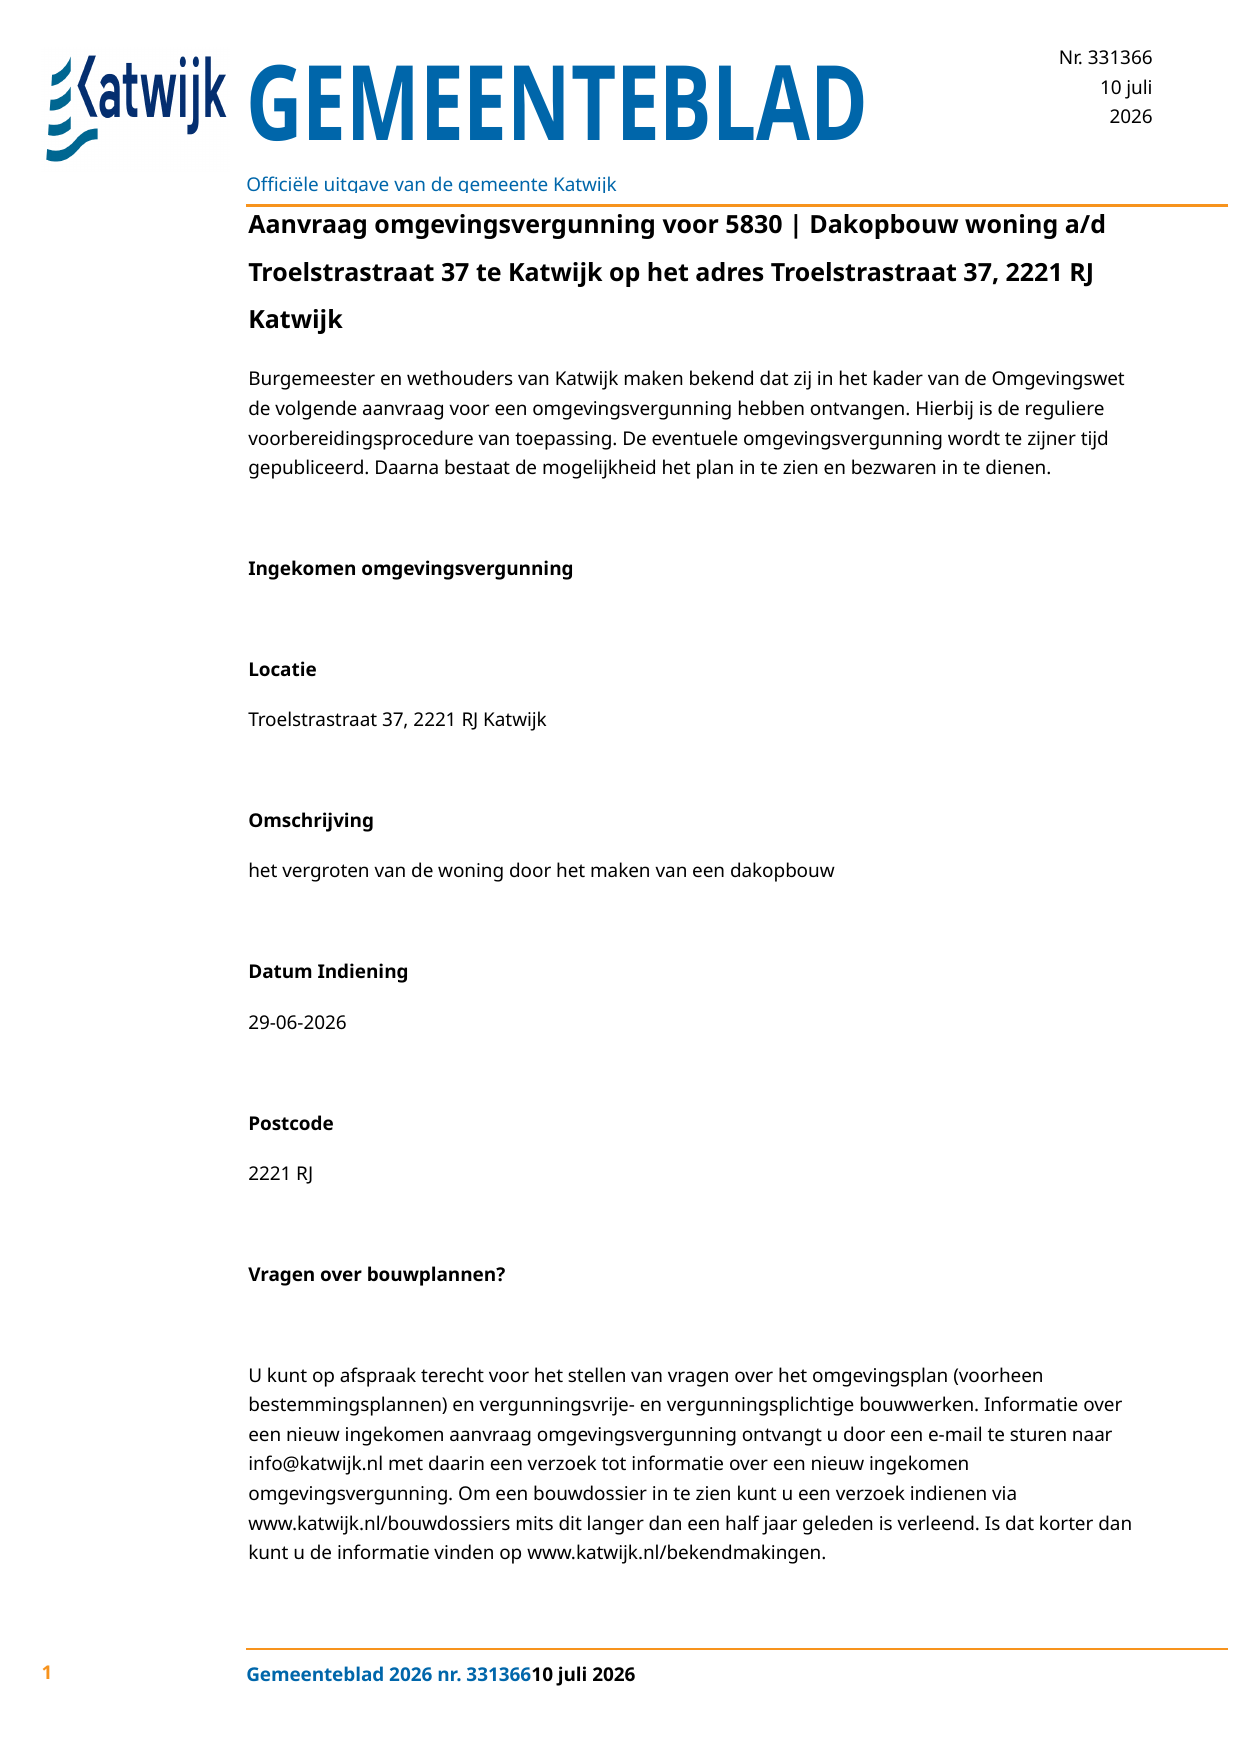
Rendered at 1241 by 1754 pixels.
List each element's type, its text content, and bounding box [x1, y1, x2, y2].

picture [41, 47, 231, 172]
text U kunt op afspraak terecht voor het stellen van vragen over het omgevingsplan (voorheen bestemmingsplannen) en vergunningsvrije- en vergunningsplichtige bouwwerken. Informatie over een nieuw ingekomen aanvraag omgevingsvergunning ontvangt u door een e-mail te sturen naar info@katwijk.nl met daarin een verzoek tot informatie over een nieuw ingekomen omgevingsvergunning. Om een bouwdossier in te zien kunt u een verzoek indienen via www.katwijk.nl/bouwdossiers mits dit langer dan een half jaar geleden is verleend. Is dat korter dan kunt u de informatie vinden op www.katwijk.nl/bekendmakingen. [248, 1362, 1152, 1565]
text 29-06-2026 [248, 1009, 1152, 1034]
text het vergroten van de woning door het maken van een dakopbouw [248, 858, 1152, 883]
text Troelstrastraat 37, 2221 RJ Katwijk [248, 706, 1152, 732]
text Locatie [248, 656, 1152, 682]
text Burgemeester en wethouders van Katwijk maken bekend dat zij in het kader van de Omgevingswet de volgende aanvraag voor een omgevingsvergunning hebben ontvangen. Hierbij is de reguliere voorbereidingsprocedure van toepassing. De eventuele omgevingsvergunning wordt te zijner tijd gepubliceerd. Daarna bestaat de mogelijkheid het plan in te zien en bezwaren in te dienen. [248, 366, 1152, 480]
text Vragen over bouwplannen? [248, 1261, 1152, 1287]
text Postcode [248, 1110, 1152, 1135]
text Aanvraag omgevingsvergunning voor 5830 | Dakopbouw woning a/d Troelstrastraat 37 te Katwijk op het adres Troelstrastraat 37, 2221 RJ Katwijk [248, 207, 1152, 336]
text Datum Indiening [248, 958, 1152, 984]
text Omschrijving [248, 807, 1152, 833]
text Ingekomen omgevingsvergunning [248, 555, 1152, 581]
text 2221 RJ [248, 1160, 1152, 1186]
